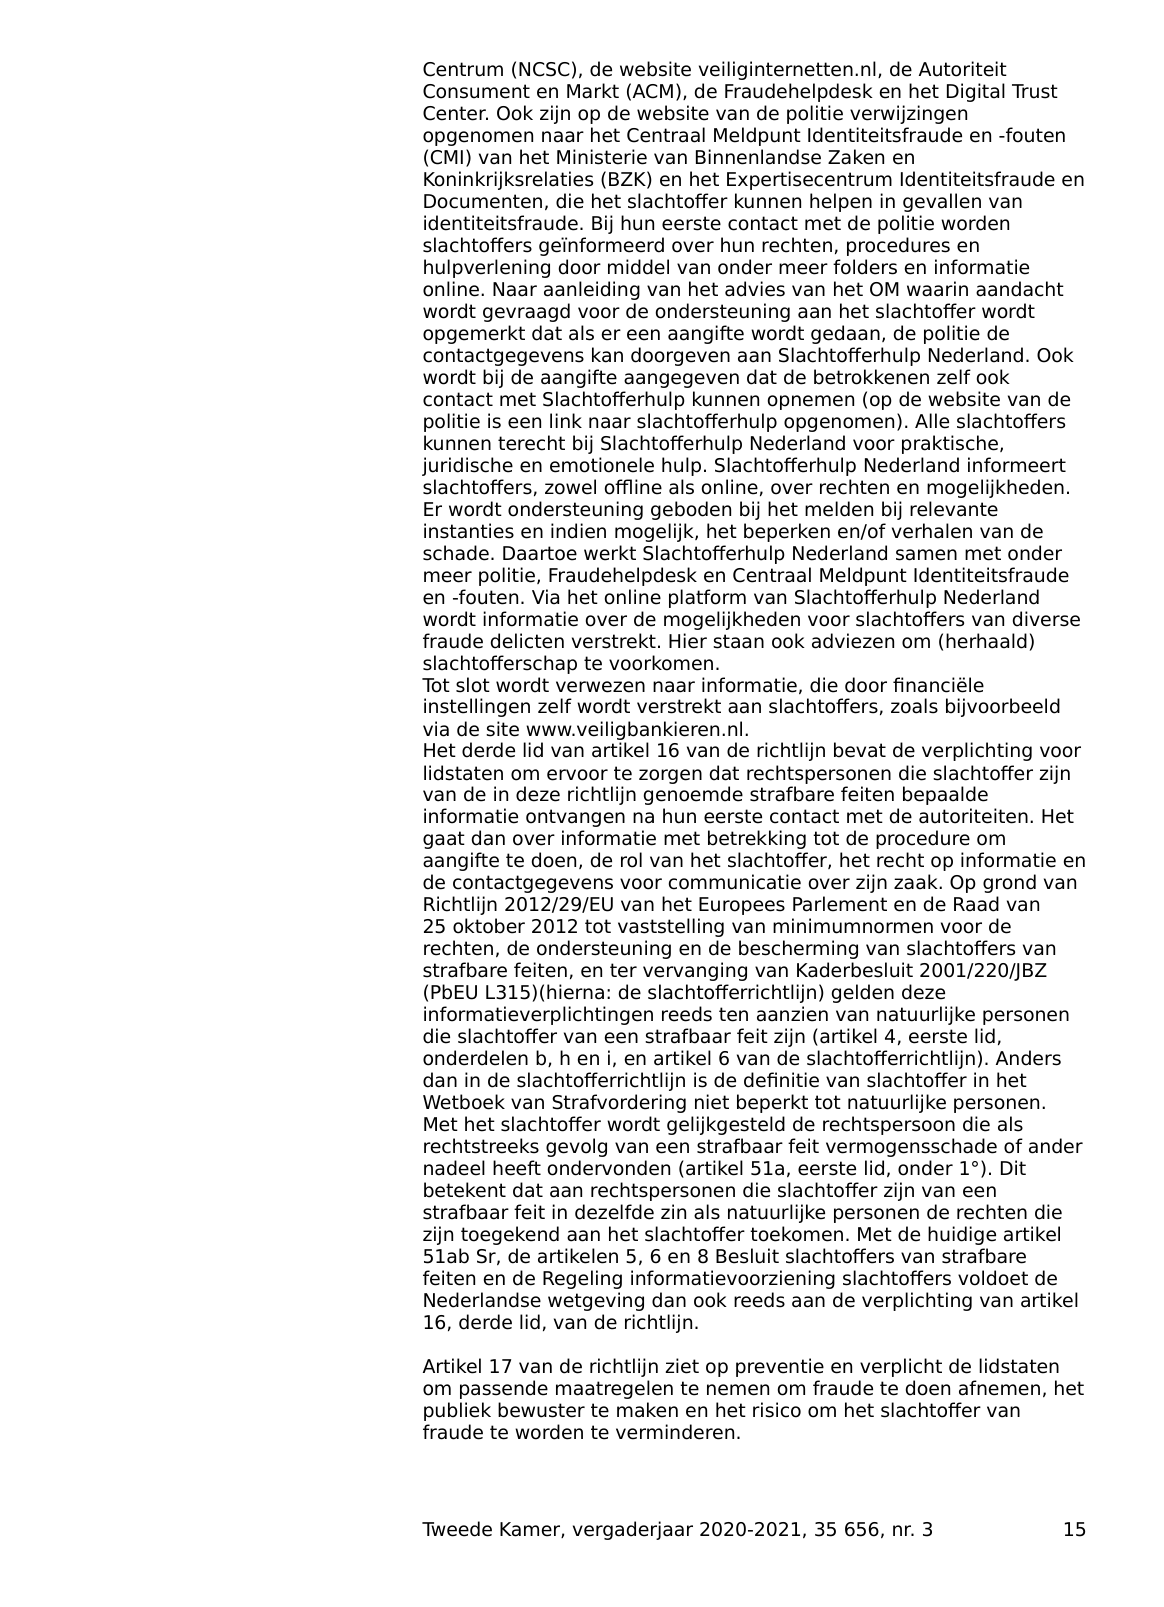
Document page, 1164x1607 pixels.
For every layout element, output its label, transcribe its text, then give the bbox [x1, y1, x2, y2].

text Centrum (NCSC), de website veiliginternetten.nl, de Autoriteit Consument en Markt (ACM), de Fraudehelpdesk en het Digital Trust Center. Ook zijn op de website van de politie verwijzingen opgenomen naar het Centraal Meldpunt Identiteitsfraude en -fouten (CMI) van het Ministerie van Binnenlandse Zaken en Koninkrijksrelaties (BZK) en het Expertisecentrum Identiteitsfraude en Documenten, die het slachtoffer kunnen helpen in gevallen van identiteitsfraude. Bij hun eerste contact met de politie worden slachtoffers geïnformeerd over hun rechten, procedures en hulpverlening door middel van onder meer folders en informatie online. Naar aanleiding van het advies van het OM waarin aandacht wordt gevraagd voor de ondersteuning aan het slachtoffer wordt opgemerkt dat als er een aangifte wordt gedaan, de politie de contactgegevens kan doorgeven aan Slachtofferhulp Nederland. Ook wordt bij de aangifte aangegeven dat de betrokkenen zelf ook contact met Slachtofferhulp kunnen opnemen (op de website van de politie is een link naar slachtofferhulp opgenomen). Alle slachtoffers kunnen terecht bij Slachtofferhulp Nederland voor praktische, juridische en emotionele hulp. Slachtofferhulp Nederland informeert slachtoffers, zowel offline als online, over rechten en mogelijkheden. Er wordt ondersteuning geboden bij het melden bij relevante instanties en indien mogelijk, het beperken en/of verhalen van de schade. Daartoe werkt Slachtofferhulp Nederland samen met onder meer politie, Fraudehelpdesk en Centraal Meldpunt Identiteitsfraude en -fouten. Via het online platform van Slachtofferhulp Nederland wordt informatie over de mogelijkheden voor slachtoffers van diverse fraude delicten verstrekt. Hier staan ook adviezen om (herhaald) slachtofferschap te voorkomen. [422, 59, 1087, 674]
text Het derde lid van artikel 16 van de richtlijn bevat de verplichting voor lidstaten om ervoor te zorgen dat rechtspersonen die slachtoffer zijn van de in deze richtlijn genoemde strafbare feiten bepaalde informatie ontvangen na hun eerste contact met de autoriteiten. Het gaat dan over informatie met betrekking tot de procedure om aangifte te doen, de rol van het slachtoffer, het recht op informatie en de contactgegevens voor communicatie over zijn zaak. Op grond van Richtlijn 2012/29/EU van het Europees Parlement en de Raad van 25 oktober 2012 tot vaststelling van minimumnormen voor de rechten, de ondersteuning en de bescherming van slachtoffers van strafbare feiten, en ter vervanging van Kaderbesluit 2001/220/JBZ (PbEU L315)(hierna: de slachtofferrichtlijn) gelden deze informatieverplichtingen reeds ten aanzien van natuurlijke personen die slachtoffer van een strafbaar feit zijn (artikel 4, eerste lid, onderdelen b, h en i, en artikel 6 van de slachtofferrichtlijn). Anders dan in de slachtofferrichtlijn is de definitie van slachtoffer in het Wetboek van Strafvordering niet beperkt tot natuurlijke personen. Met het slachtoffer wordt gelijkgesteld de rechtspersoon die als rechtstreeks gevolg van een strafbaar feit vermogensschade of ander nadeel heeft ondervonden (artikel 51a, eerste lid, onder 1°). Dit betekent dat aan rechtspersonen die slachtoffer zijn van een strafbaar feit in dezelfde zin als natuurlijke personen de rechten die zijn toegekend aan het slachtoffer toekomen. Met de huidige artikel 51ab Sr, de artikelen 5, 6 en 8 Besluit slachtoffers van strafbare feiten en de Regeling informatievoorziening slachtoffers voldoet de Nederlandse wetgeving dan ook reeds aan de verplichting van artikel 16, derde lid, van de richtlijn. [422, 740, 1087, 1334]
text Tot slot wordt verwezen naar informatie, die door financiële instellingen zelf wordt verstrekt aan slachtoffers, zoals bijvoorbeeld via de site www.veiligbankieren.nl. [422, 674, 1087, 740]
text Artikel 17 van de richtlijn ziet op preventie en verplicht de lidstaten om passende maatregelen te nemen om fraude te doen afnemen, het publiek bewuster te maken en het risico om het slachtoffer van fraude te worden te verminderen. [422, 1356, 1087, 1444]
